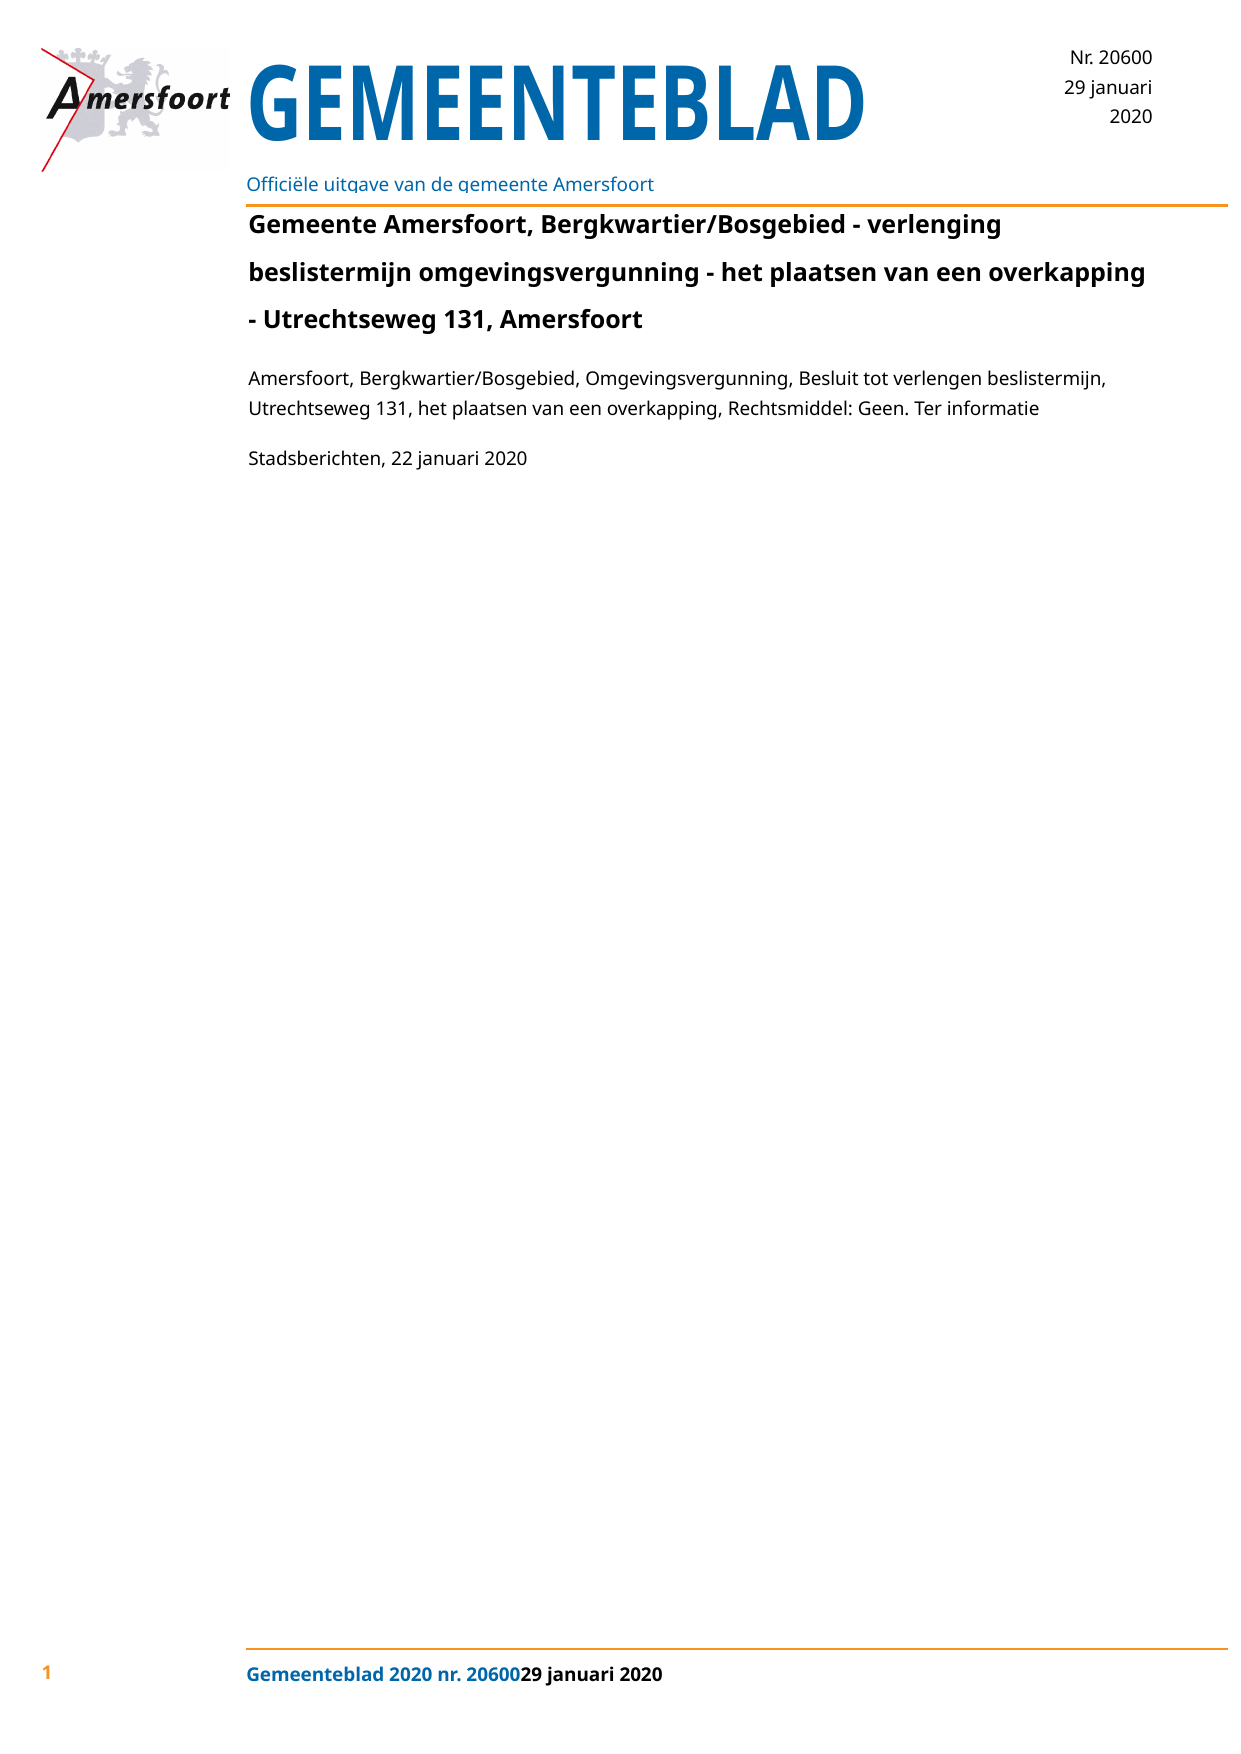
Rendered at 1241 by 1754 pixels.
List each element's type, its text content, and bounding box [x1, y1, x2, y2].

text Stadsberichten, 22 januari 2020 [248, 446, 1152, 471]
picture [41, 47, 231, 172]
text Gemeente Amersfoort, Bergkwartier/Bosgebied - verlenging beslistermijn omgevingsvergunning - het plaatsen van een overkapping - Utrechtseweg 131, Amersfoort [248, 207, 1152, 336]
text Amersfoort, Bergkwartier/Bosgebied, Omgevingsvergunning, Besluit tot verlengen beslistermijn, Utrechtseweg 131, het plaatsen van een overkapping, Rechtsmiddel: Geen. Ter informatie [248, 366, 1152, 421]
